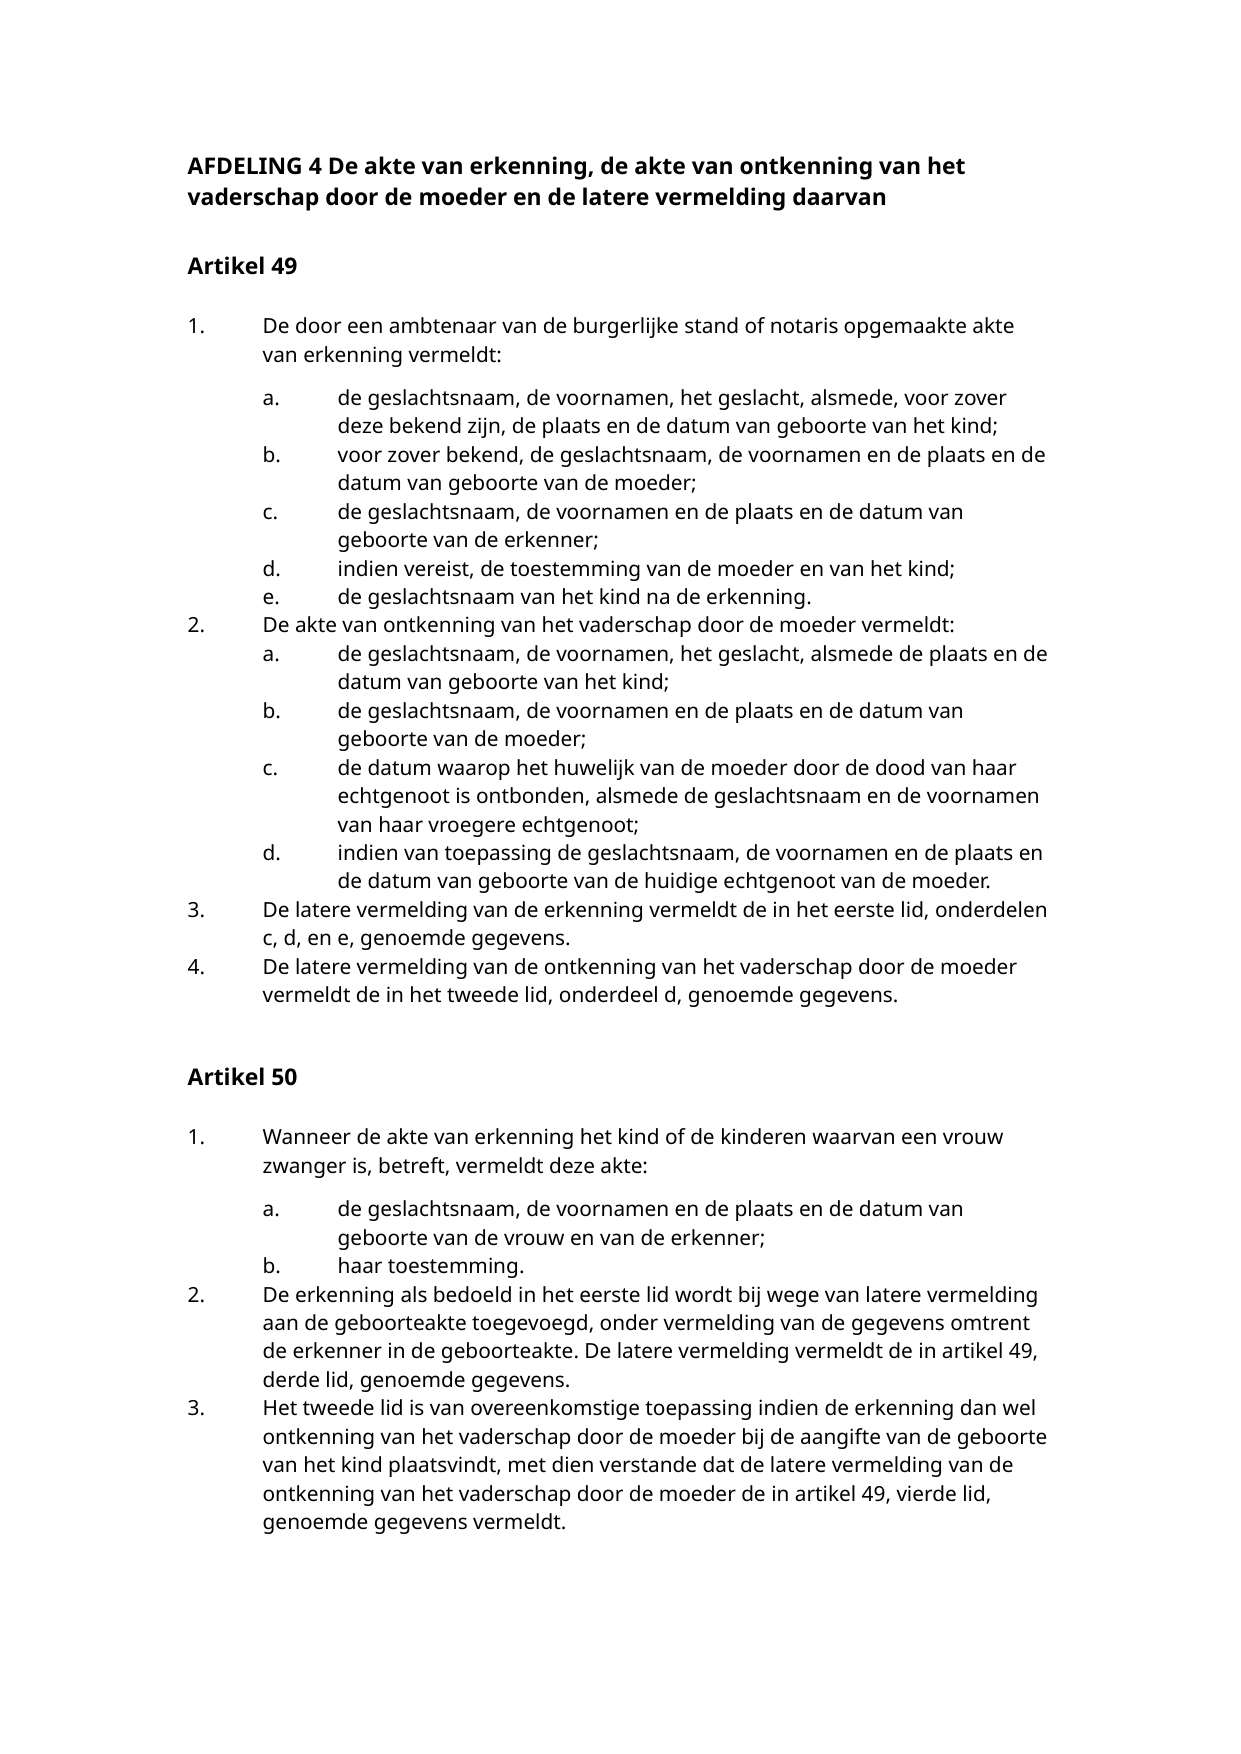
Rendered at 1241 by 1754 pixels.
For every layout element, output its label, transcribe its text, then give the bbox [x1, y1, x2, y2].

list Wanneer de akte van erkenning het kind of de kinderen waarvan een vrouw zwanger is, betreft, vermeldt deze akte: [187, 1122, 1053, 1179]
list de geslachtsnaam, de voornamen en de plaats en de datum van geboorte van de erkenner; [262, 497, 1053, 554]
list de datum waarop het huwelijk van de moeder door de dood van haar echtgenoot is ontbonden, alsmede de geslachtsnaam en de voornamen van haar vroegere echtgenoot; [262, 753, 1053, 838]
list De latere vermelding van de erkenning vermeldt de in het eerste lid, onderdelen c, d, en e, genoemde gegevens. [187, 895, 1053, 952]
list indien van toepassing de geslachtsnaam, de voornamen en de plaats en de datum van geboorte van de huidige echtgenoot van de moeder. [262, 838, 1053, 895]
list De erkenning als bedoeld in het eerste lid wordt bij wege van latere vermelding aan de geboorteakte toegevoegd, onder vermelding van de gegevens omtrent de erkenner in de geboorteakte. De latere vermelding vermeldt de in artikel 49, derde lid, genoemde gegevens. [187, 1280, 1053, 1393]
subtitle AFDELING 4 De akte van erkenning, de akte van ontkenning van het vaderschap door de moeder en de latere vermelding daarvan [187, 150, 1053, 212]
subtitle Artikel 50 [187, 1061, 1053, 1092]
list de geslachtsnaam, de voornamen en de plaats en de datum van geboorte van de moeder; [262, 696, 1053, 753]
list De door een ambtenaar van de burgerlijke stand of notaris opgemaakte akte van erkenning vermeldt: [187, 311, 1053, 368]
list voor zover bekend, de geslachtsnaam, de voornamen en de plaats en de datum van geboorte van de moeder; [262, 440, 1053, 497]
list de geslachtsnaam van het kind na de erkenning. [262, 582, 1053, 611]
list De akte van ontkenning van het vaderschap door de moeder vermeldt: [187, 611, 1053, 639]
subtitle Artikel 49 [187, 250, 1053, 281]
list De latere vermelding van de ontkenning van het vaderschap door de moeder vermeldt de in het tweede lid, onderdeel d, genoemde gegevens. [187, 952, 1053, 1009]
list haar toestemming. [262, 1251, 1053, 1280]
list indien vereist, de toestemming van de moeder en van het kind; [262, 554, 1053, 582]
list Het tweede lid is van overeenkomstige toepassing indien de erkenning dan wel ontkenning van het vaderschap door de moeder bij de aangifte van de geboorte van het kind plaatsvindt, met dien verstande dat de latere vermelding van de ontkenning van het vaderschap door de moeder de in artikel 49, vierde lid, genoemde gegevens vermeldt. [187, 1393, 1053, 1536]
list de geslachtsnaam, de voornamen, het geslacht, alsmede, voor zover deze bekend zijn, de plaats en de datum van geboorte van het kind; [262, 383, 1053, 440]
list de geslachtsnaam, de voornamen, het geslacht, alsmede de plaats en de datum van geboorte van het kind; [262, 639, 1053, 696]
list de geslachtsnaam, de voornamen en de plaats en de datum van geboorte van de vrouw en van de erkenner; [262, 1194, 1053, 1251]
